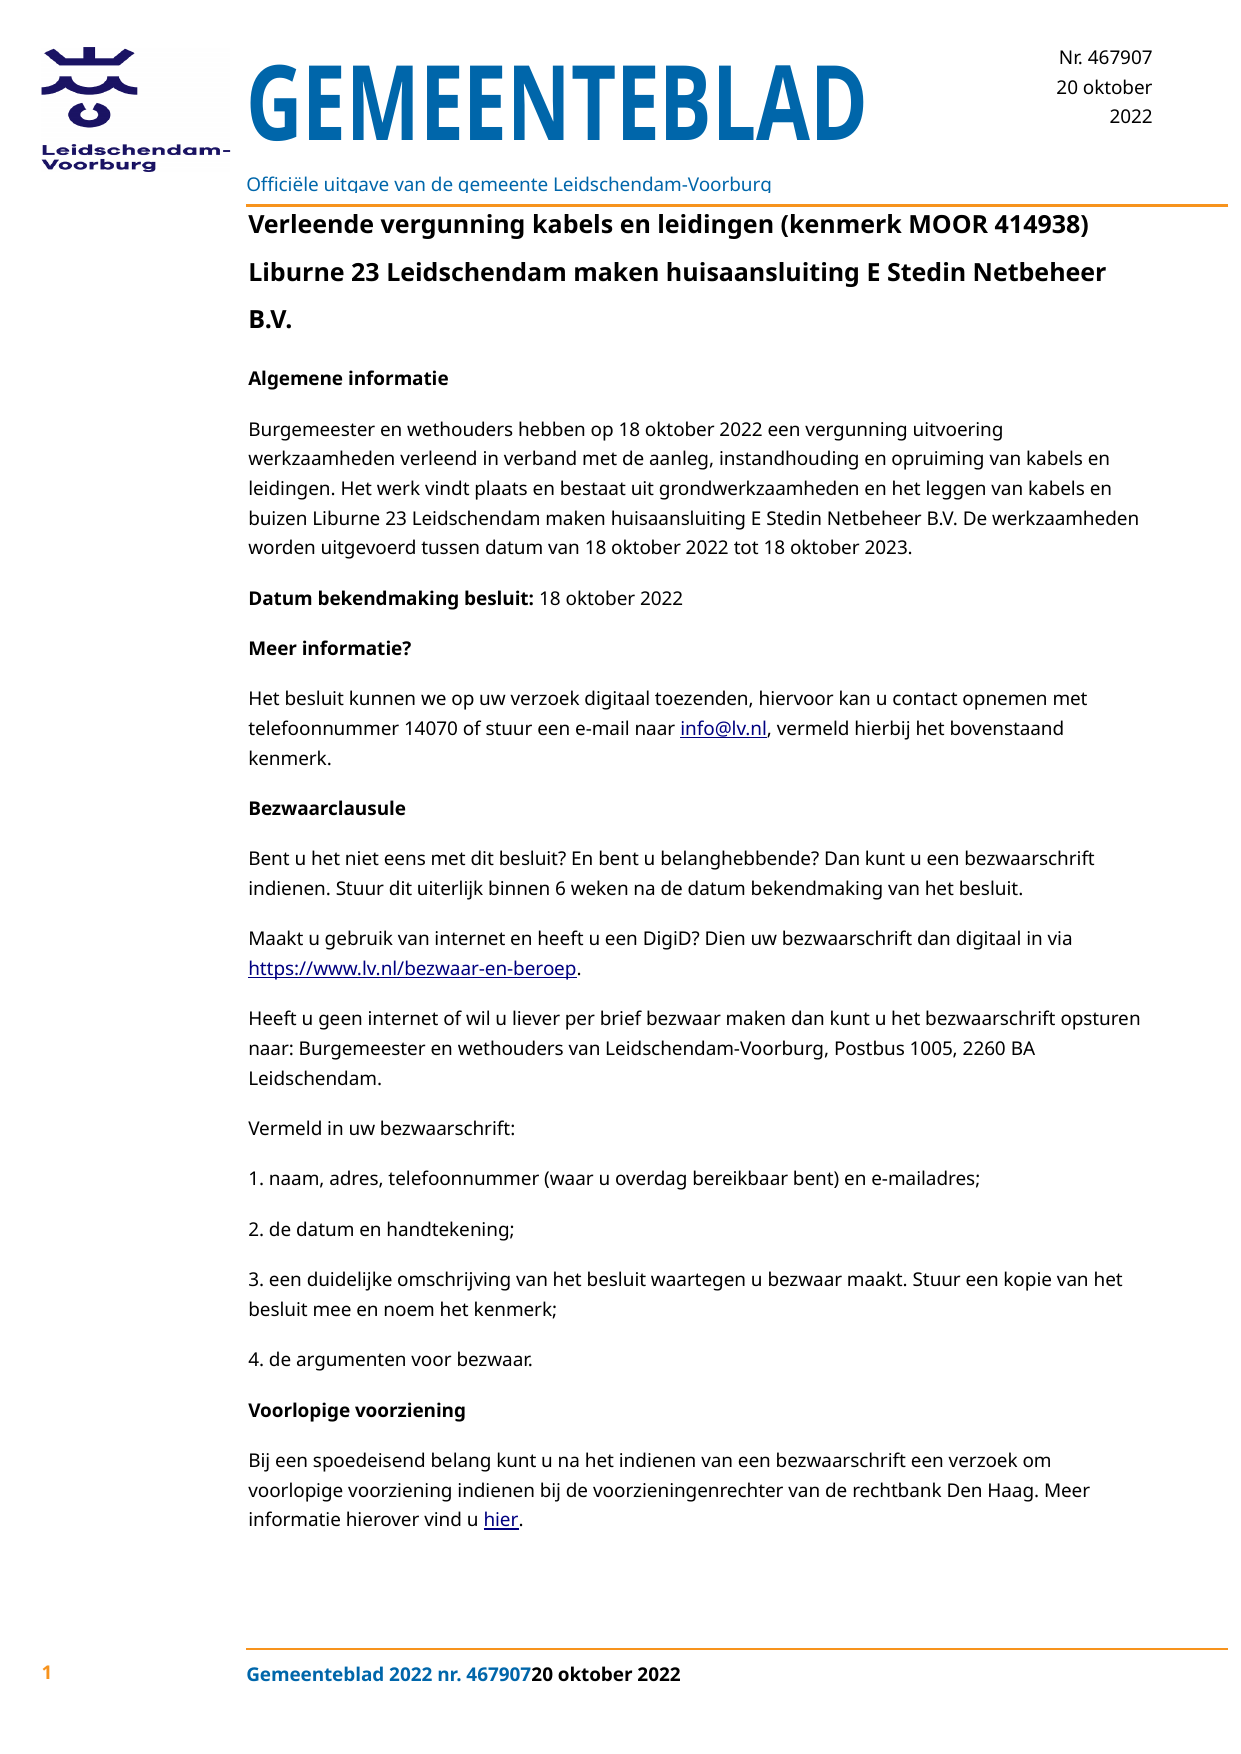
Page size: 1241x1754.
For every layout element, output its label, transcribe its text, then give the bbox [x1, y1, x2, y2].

text Bij een spoedeisend belang kunt u na het indienen van een bezwaarschrift een verzoek om voorlopige voorziening indienen bij de voorzieningenrechter van de rechtbank Den Haag. Meer informatie hierover vind u hier. [248, 1447, 1152, 1532]
text 3. een duidelijke omschrijving van het besluit waartegen u bezwaar maakt. Stuur een kopie van het besluit mee en noem het kenmerk; [248, 1266, 1152, 1322]
text 1. naam, adres, telefoonnummer (waar u overdag bereikbaar bent) en e-mailadres; [248, 1166, 1152, 1191]
text Meer informatie? [248, 635, 1152, 661]
text 2. de datum en handtekening; [248, 1216, 1152, 1242]
text Datum bekendmaking besluit: 18 oktober 2022 [248, 585, 1152, 610]
text Vermeld in uw bezwaarschrift: [248, 1115, 1152, 1141]
text Het besluit kunnen we op uw verzoek digitaal toezenden, hiervoor kan u contact opnemen met telefoonnummer 14070 of stuur een e-mail naar info@lv.nl, vermeld hierbij het bovenstaand kenmerk. [248, 686, 1152, 770]
text Bent u het niet eens met dit besluit? En bent u belanghebbende? Dan kunt u een bezwaarschrift indienen. Stuur dit uiterlijk binnen 6 weken na de datum bekendmaking van het besluit. [248, 846, 1152, 901]
text Heeft u geen internet of wil u liever per brief bezwaar maken dan kunt u het bezwaarschrift opsturen naar: Burgemeester en wethouders van Leidschendam-Voorburg, Postbus 1005, 2260 BA Leidschendam. [248, 1006, 1152, 1090]
text Bezwaarclausule [248, 795, 1152, 821]
text Burgemeester en wethouders hebben op 18 oktober 2022 een vergunning uitvoering werkzaamheden verleend in verband met de aanleg, instandhouding en opruiming van kabels en leidingen. Het werk vindt plaats en bestaat uit grondwerkzaamheden en het leggen van kabels en buizen Liburne 23 Leidschendam maken huisaansluiting E Stedin Netbeheer B.V. De werkzaamheden worden uitgevoerd tussen datum van 18 oktober 2022 tot 18 oktober 2023. [248, 416, 1152, 560]
text Verleende vergunning kabels en leidingen (kenmerk MOOR 414938) Liburne 23 Leidschendam maken huisaansluiting E Stedin Netbeheer B.V. [248, 207, 1152, 336]
text 4. de argumenten voor bezwaar. [248, 1346, 1152, 1372]
text Algemene informatie [248, 366, 1152, 391]
picture [41, 47, 231, 172]
text Maakt u gebruik van internet en heeft u een DigiD? Dien uw bezwaarschrift dan digitaal in via https://www.lv.nl/bezwaar-en-beroep. [248, 926, 1152, 981]
text Voorlopige voorziening [248, 1397, 1152, 1422]
